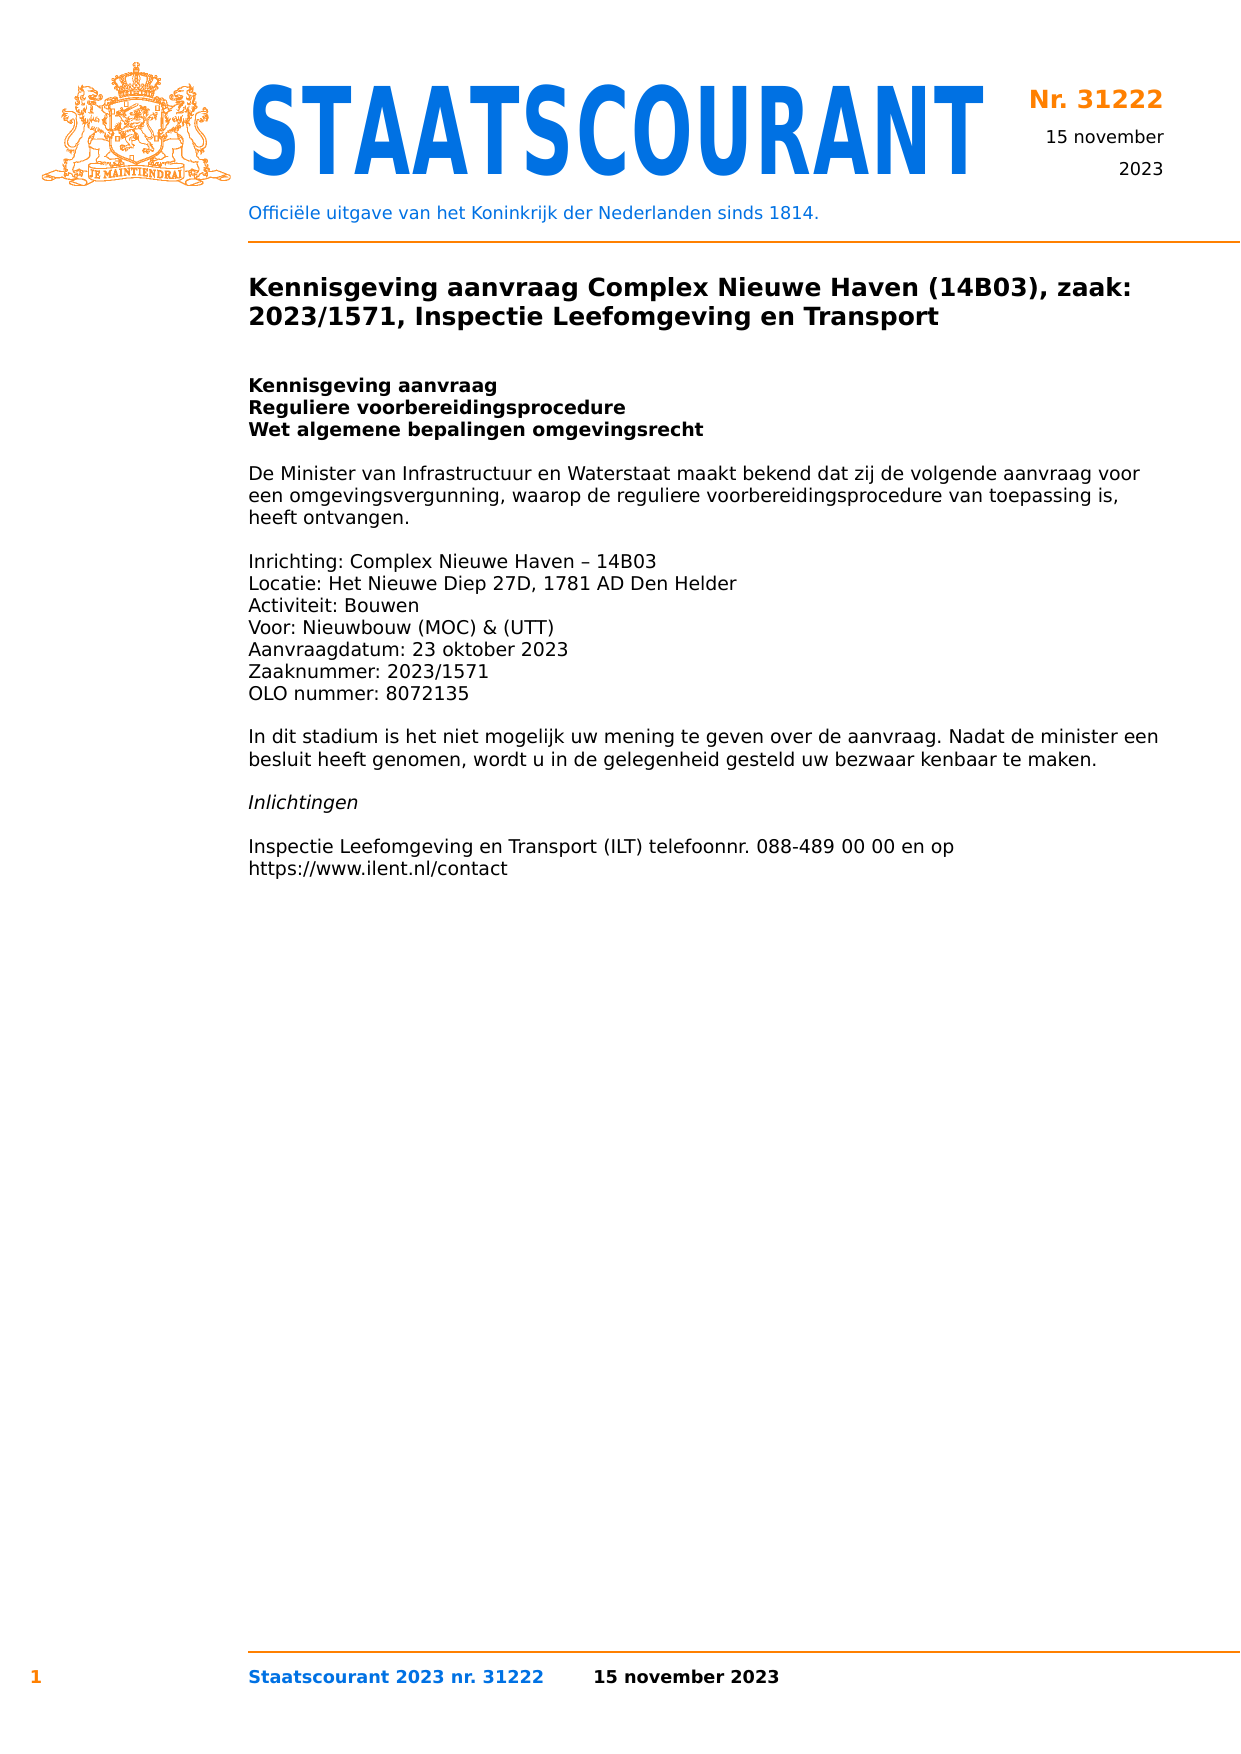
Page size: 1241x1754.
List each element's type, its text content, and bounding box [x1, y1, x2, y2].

subtitle Inlichtingen [248, 792, 1163, 814]
text Aanvraagdatum: 23 oktober 2023 [248, 639, 1163, 661]
text Wet algemene bepalingen omgevingsrecht [248, 419, 1163, 441]
table_header [25, 62, 248, 241]
text Locatie: Het Nieuwe Diep 27D, 1781 AD Den Helder [248, 573, 1163, 595]
text OLO nummer: 8072135 [248, 683, 1163, 704]
table_header Nr. 31222 [998, 62, 1240, 121]
table_cell 2023 [998, 153, 1240, 203]
text Zaaknummer: 2023/1571 [248, 661, 1163, 683]
text In dit stadium is het niet mogelijk uw mening te geven over de aanvraag. Nadat de minister een besluit heeft genomen, wordt u in de gelegenheid gesteld uw bezwaar kenbaar te maken. [248, 726, 1163, 770]
picture [41, 62, 231, 186]
text De Minister van Infrastructuur en Waterstaat maakt bekend dat zij de volgende aanvraag voor een omgevingsvergunning, waarop de reguliere voorbereidingsprocedure van toepassing is, heeft ontvangen. [248, 463, 1163, 529]
text Voor: Nieuwbouw (MOC) & (UTT) [248, 617, 1163, 639]
text Activiteit: Bouwen [248, 595, 1163, 617]
text Kennisgeving aanvraag [248, 375, 1163, 397]
text Inspectie Leefomgeving en Transport (ILT) telefoonnr. 088-489 00 00 en op https://www.ilent.nl/contact [248, 836, 1163, 880]
text Inrichting: Complex Nieuwe Haven – 14B03 [248, 551, 1163, 573]
table_header STAATSCOURANT [248, 62, 998, 203]
subtitle Kennisgeving aanvraag Complex Nieuwe Haven (14B03), zaak: 2023/1571, Inspectie Leefomgeving en Transport [248, 273, 1163, 331]
table_cell Officiële uitgave van het Koninkrijk der Nederlanden sinds 1814. [248, 203, 1240, 241]
text Reguliere voorbereidingsprocedure [248, 397, 1163, 419]
table_cell 15 november [998, 121, 1240, 153]
